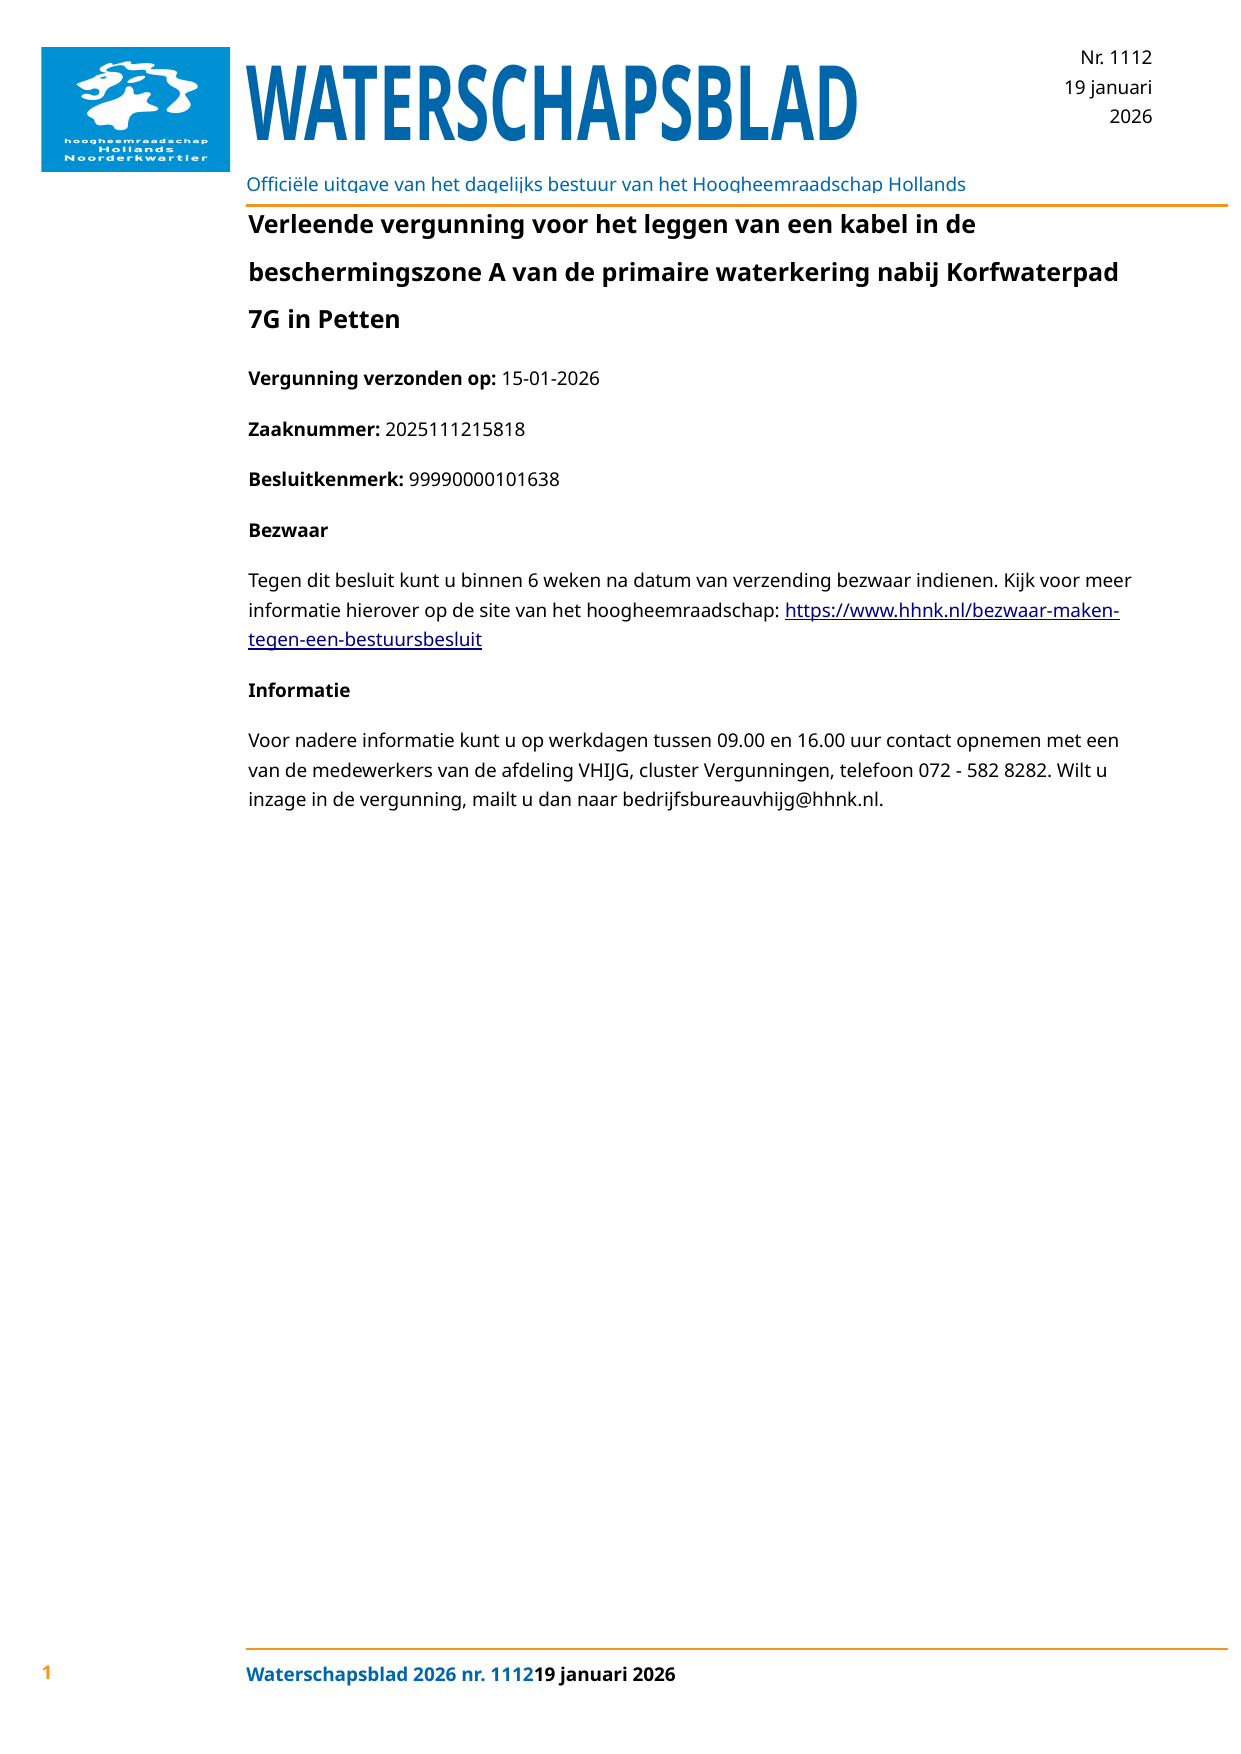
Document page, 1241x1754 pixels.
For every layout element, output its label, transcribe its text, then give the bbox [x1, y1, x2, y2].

picture [78, 64, 122, 99]
text Tegen dit besluit kunt u binnen 6 weken na datum van verzending bezwaar indienen. Kijk voor meer informatie hierover op de site van het hoogheemraadschap: https://www.hhnk.nl/bezwaar-maken-tegen-een-bestuursbesluit [248, 567, 1152, 652]
text Vergunning verzonden op: 15-01-2026 [248, 366, 1152, 391]
text Bezwaar [248, 517, 1152, 542]
text Verleende vergunning voor het leggen van een kabel in de beschermingszone A van de primaire waterkering nabij Korfwaterpad 7G in Petten [248, 207, 1152, 336]
text Informatie [248, 677, 1152, 702]
text Besluitkenmerk: 99990000101638 [248, 466, 1152, 492]
picture [88, 87, 157, 130]
text Zaaknummer: 2025111215818 [248, 416, 1152, 442]
text Voor nadere informatie kunt u op werkdagen tussen 09.00 en 16.00 uur contact opnemen met een van de medewerkers van de afdeling VHIJG, cluster Vergunningen, telefoon 072 - 582 8282. Wilt u inzage in de vergunning, mailt u dan naar bedrijfsbureauvhijg@hhnk.nl. [248, 727, 1152, 812]
picture [129, 76, 144, 82]
picture [118, 62, 197, 112]
